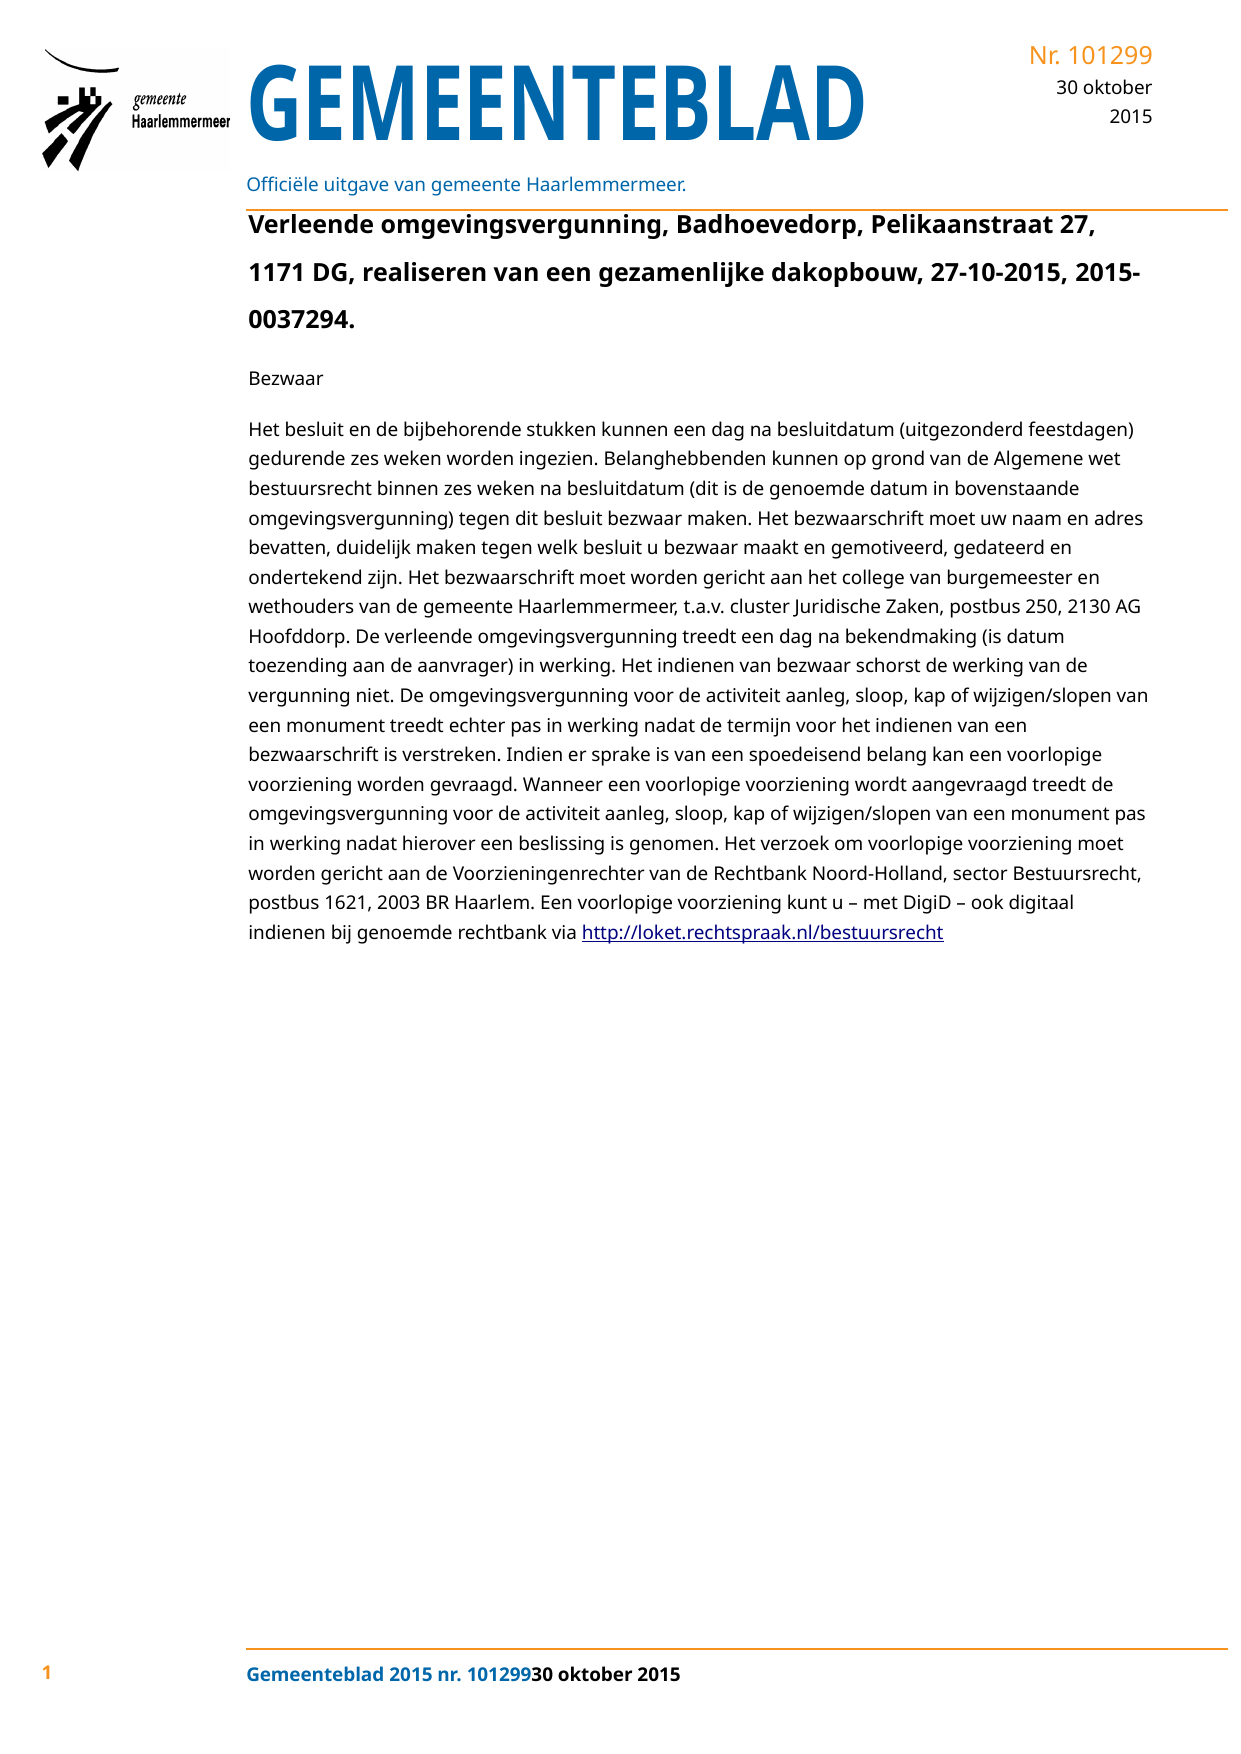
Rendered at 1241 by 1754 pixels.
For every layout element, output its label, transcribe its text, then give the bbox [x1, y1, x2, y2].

text Bezwaar [248, 366, 1152, 391]
picture [41, 47, 231, 172]
text Het besluit en de bijbehorende stukken kunnen een dag na besluitdatum (uitgezonderd feestdagen) gedurende zes weken worden ingezien. Belanghebbenden kunnen op grond van de Algemene wet bestuursrecht binnen zes weken na besluitdatum (dit is de genoemde datum in bovenstaande omgevingsvergunning) tegen dit besluit bezwaar maken. Het bezwaarschrift moet uw naam en adres bevatten, duidelijk maken tegen welk besluit u bezwaar maakt en gemotiveerd, gedateerd en ondertekend zijn. Het bezwaarschrift moet worden gericht aan het college van burgemeester en wethouders van de gemeente Haarlemmermeer, t.a.v. cluster Juridische Zaken, postbus 250, 2130 AG Hoofddorp. De verleende omgevingsvergunning treedt een dag na bekendmaking (is datum toezending aan de aanvrager) in werking. Het indienen van bezwaar schorst de werking van de vergunning niet. De omgevingsvergunning voor de activiteit aanleg, sloop, kap of wijzigen/slopen van een monument treedt echter pas in werking nadat de termijn voor het indienen van een bezwaarschrift is verstreken. Indien er sprake is van een spoedeisend belang kan een voorlopige voorziening worden gevraagd. Wanneer een voorlopige voorziening wordt aangevraagd treedt de omgevingsvergunning voor de activiteit aanleg, sloop, kap of wijzigen/slopen van een monument pas in werking nadat hierover een beslissing is genomen. Het verzoek om voorlopige voorziening moet worden gericht aan de Voorzieningenrechter van de Rechtbank Noord-Holland, sector Bestuursrecht, postbus 1621, 2003 BR Haarlem. Een voorlopige voorziening kunt u – met DigiD – ook digitaal indienen bij genoemde rechtbank via http://loket.rechtspraak.nl/bestuursrecht [248, 416, 1152, 944]
text Verleende omgevingsvergunning, Badhoevedorp, Pelikaanstraat 27, 1171 DG, realiseren van een gezamenlijke dakopbouw, 27-10-2015, 2015-0037294. [248, 211, 1152, 336]
